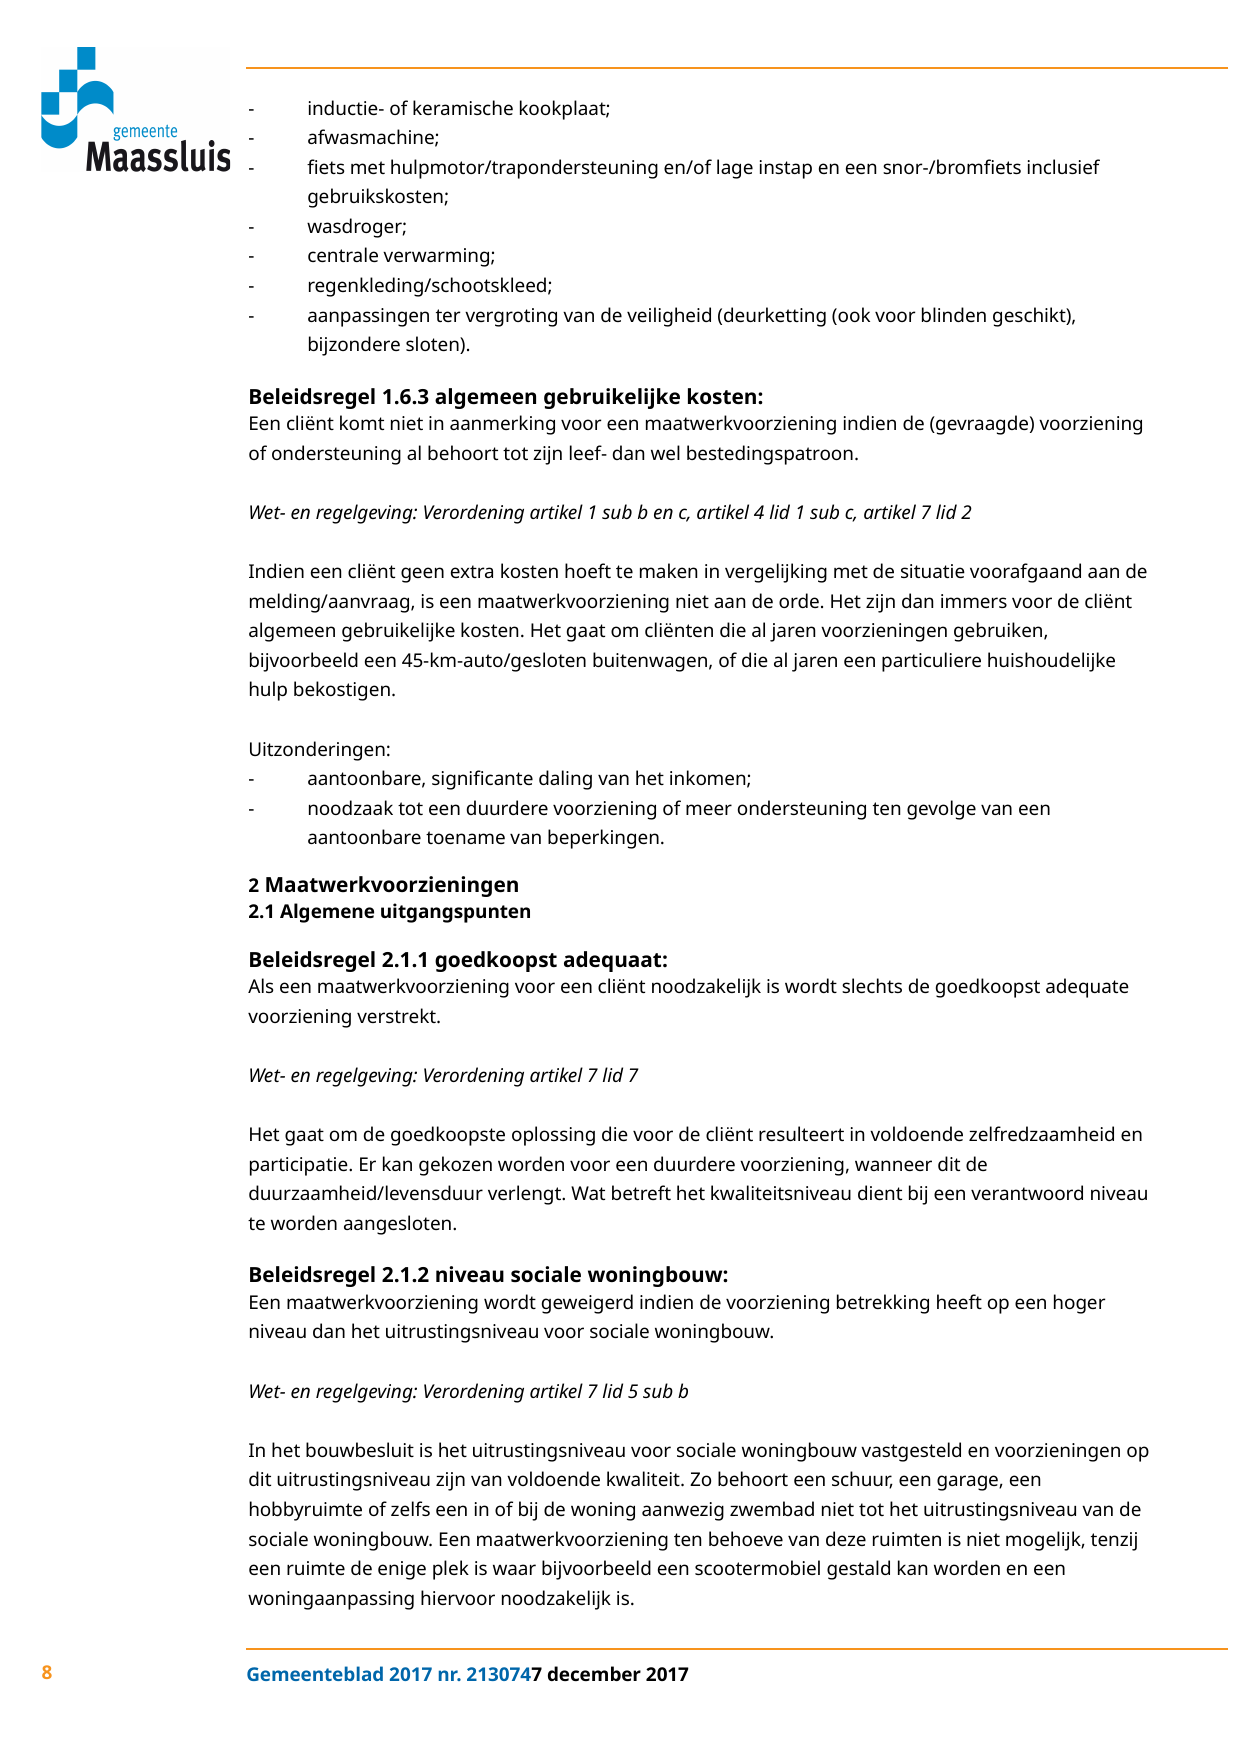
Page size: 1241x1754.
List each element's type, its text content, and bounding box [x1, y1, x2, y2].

list regenkleding/schootskleed; [248, 272, 1152, 298]
list centrale verwarming; [248, 243, 1152, 268]
text 2 Maatwerkvoorzieningen [248, 870, 1152, 898]
text Beleidsregel 2.1.2 niveau sociale woningbouw: [248, 1261, 1152, 1289]
list aanpassingen ter vergroting van de veiligheid (deurketting (ook voor blinden geschikt), bijzondere sloten). [248, 302, 1152, 357]
list fiets met hulpmotor/trapondersteuning en/of lage instap en een snor-/bromfiets inclusief gebruikskosten; [248, 154, 1152, 209]
list aantoonbare, significante daling van het inkomen; [248, 765, 1152, 791]
picture [41, 47, 231, 172]
list wasdroger; [248, 213, 1152, 239]
text Een maatwerkvoorziening wordt geweigerd indien de voorziening betrekking heeft op een hoger niveau dan het uitrustingsniveau voor sociale woningbouw. [248, 1289, 1152, 1344]
text Beleidsregel 1.6.3 algemeen gebruikelijke kosten: [248, 382, 1152, 410]
text Een cliënt komt niet in aanmerking voor een maatwerkvoorziening indien de (gevraagde) voorziening of ondersteuning al behoort tot zijn leef- dan wel bestedingspatroon. [248, 410, 1152, 466]
text Het gaat om de goedkoopste oplossing die voor de cliënt resulteert in voldoende zelfredzaamheid en participatie. Er kan gekozen worden voor een duurdere voorziening, wanneer dit de duurzaamheid/levensduur verlengt. Wat betreft het kwaliteitsniveau dient bij een verantwoord niveau te worden aangesloten. [248, 1121, 1152, 1236]
text 2.1 Algemene uitgangspunten [248, 898, 1152, 924]
text Indien een cliënt geen extra kosten hoeft te maken in vergelijking met de situatie voorafgaand aan de melding/aanvraag, is een maatwerkvoorziening niet aan de orde. Het zijn dan immers voor de cliënt algemeen gebruikelijke kosten. Het gaat om cliënten die al jaren voorzieningen gebruiken, bijvoorbeeld een 45-km-auto/gesloten buitenwagen, of die al jaren een particuliere huishoudelijke hulp bekostigen. [248, 558, 1152, 702]
text Wet- en regelgeving: Verordening artikel 7 lid 5 sub b [248, 1378, 1152, 1403]
text Uitzonderingen: [248, 736, 1152, 761]
list afwasmachine; [248, 124, 1152, 150]
text In het bouwbesluit is het uitrustingsniveau voor sociale woningbouw vastgesteld en voorzieningen op dit uitrustingsniveau zijn van voldoende kwaliteit. Zo behoort een schuur, een garage, een hobbyruimte of zelfs een in of bij de woning aanwezig zwembad niet tot het uitrustingsniveau van de sociale woningbouw. Een maatwerkvoorziening ten behoeve van deze ruimten is niet mogelijk, tenzij een ruimte de enige plek is waar bijvoorbeeld een scootermobiel gestald kan worden en een woningaanpassing hiervoor noodzakelijk is. [248, 1437, 1152, 1611]
list inductie- of keramische kookplaat; [248, 95, 1152, 121]
text Wet- en regelgeving: Verordening artikel 1 sub b en c, artikel 4 lid 1 sub c, artikel 7 lid 2 [248, 499, 1152, 525]
text Beleidsregel 2.1.1 goedkoopst adequaat: [248, 945, 1152, 973]
text Als een maatwerkvoorziening voor een cliënt noodzakelijk is wordt slechts de goedkoopst adequate voorziening verstrekt. [248, 973, 1152, 1029]
list noodzaak tot een duurdere voorziening of meer ondersteuning ten gevolge van een aantoonbare toename van beperkingen. [248, 795, 1152, 850]
picture [41, 47, 77, 92]
text Wet- en regelgeving: Verordening artikel 7 lid 7 [248, 1062, 1152, 1088]
